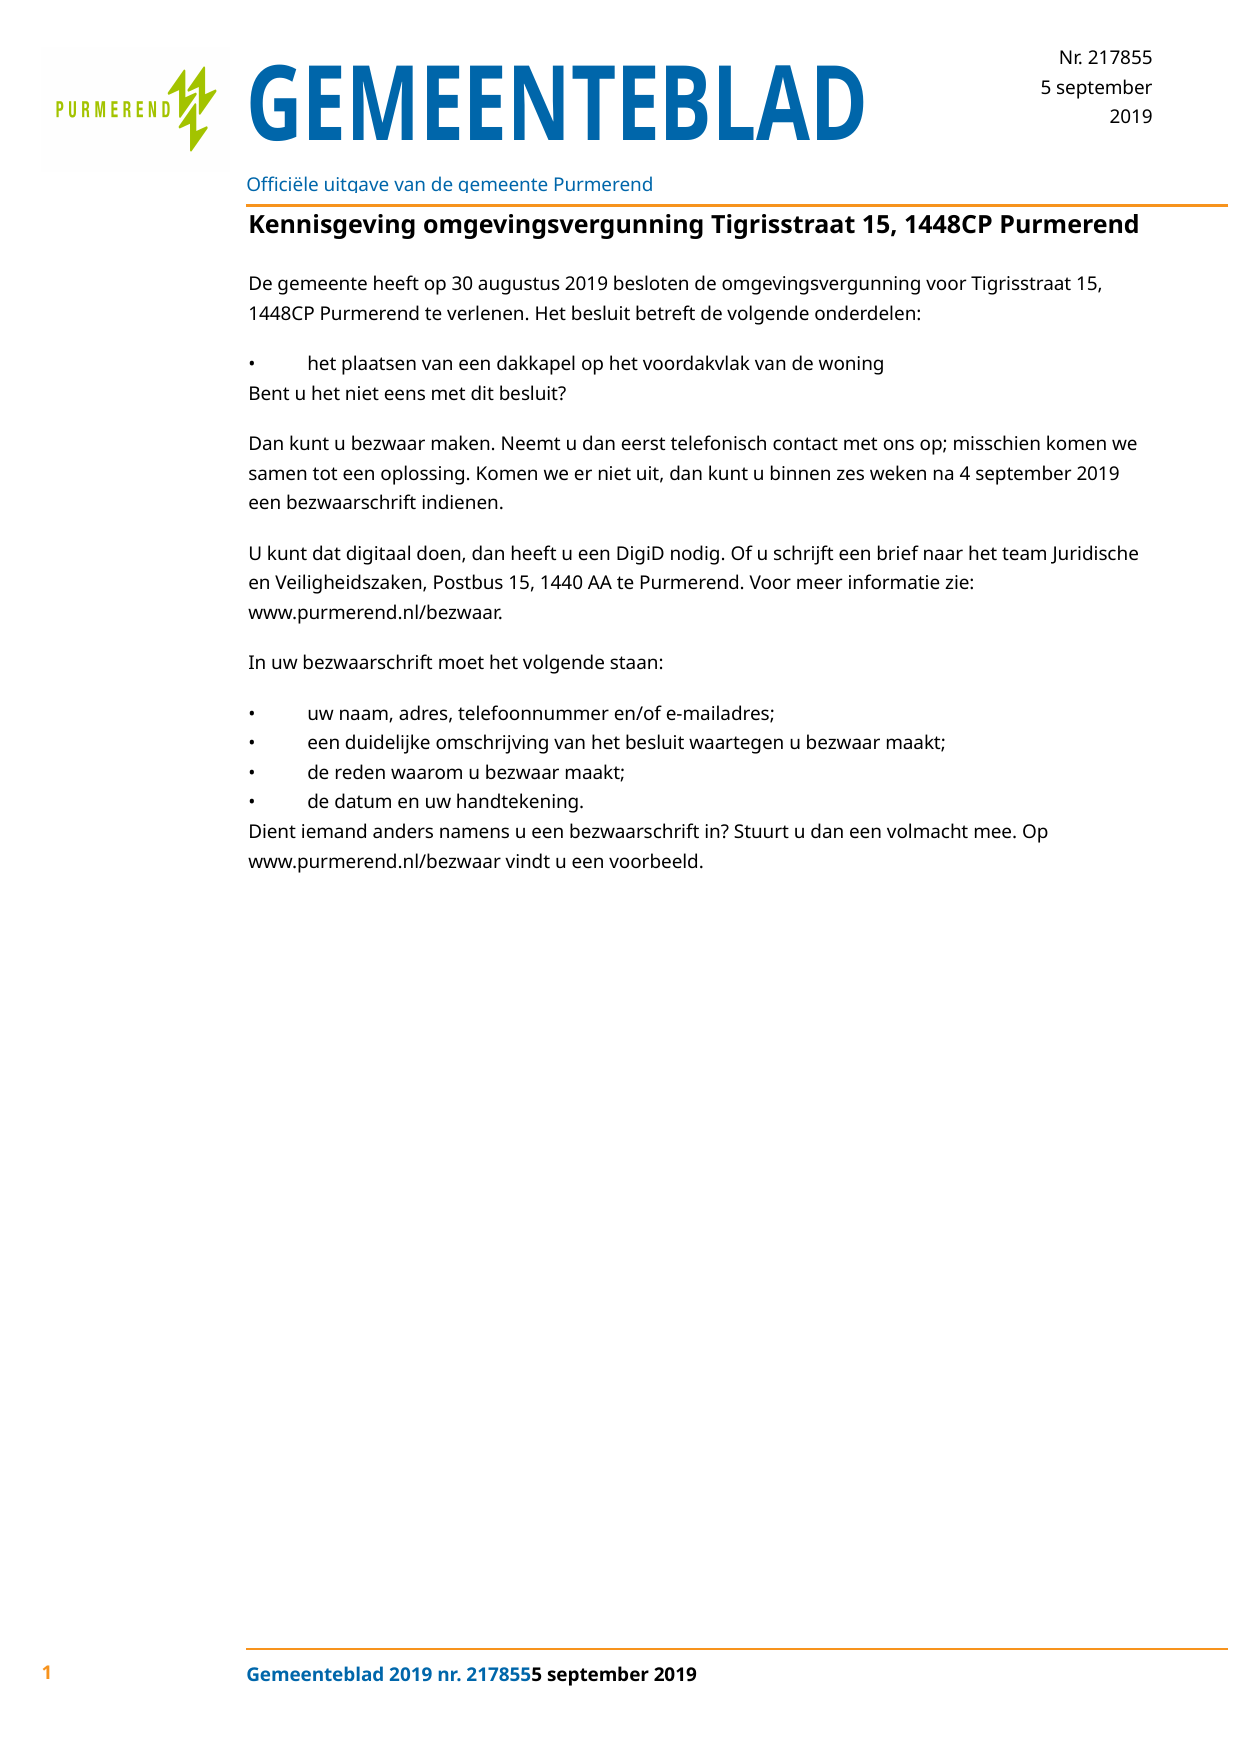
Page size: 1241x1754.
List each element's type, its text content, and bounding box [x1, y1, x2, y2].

list het plaatsen van een dakkapel op het voordakvlak van de woning [248, 350, 1152, 376]
text U kunt dat digitaal doen, dan heeft u een DigiD nodig. Of u schrijft een brief naar het team Juridische en Veiligheidszaken, Postbus 15, 1440 AA te Purmerend. Voor meer informatie zie: www.purmerend.nl/bezwaar. [248, 540, 1152, 625]
text De gemeente heeft op 30 augustus 2019 besloten de omgevingsvergunning voor Tigrisstraat 15, 1448CP Purmerend te verlenen. Het besluit betreft de volgende onderdelen: [248, 270, 1152, 326]
picture [41, 47, 231, 172]
text In uw bezwaarschrift moet het volgende staan: [248, 649, 1152, 675]
list uw naam, adres, telefoonnummer en/of e-mailadres; [248, 700, 1152, 726]
list een duidelijke omschrijving van het besluit waartegen u bezwaar maakt; [248, 729, 1152, 755]
text Kennisgeving omgevingsvergunning Tigrisstraat 15, 1448CP Purmerend [248, 207, 1152, 241]
text Dient iemand anders namens u een bezwaarschrift in? Stuurt u dan een volmacht mee. Op www.purmerend.nl/bezwaar vindt u een voorbeeld. [248, 818, 1152, 873]
list de reden waarom u bezwaar maakt; [248, 759, 1152, 785]
text Bent u het niet eens met dit besluit? [248, 380, 1152, 406]
list de datum en uw handtekening. [248, 789, 1152, 814]
text Dan kunt u bezwaar maken. Neemt u dan eerst telefonisch contact met ons op; misschien komen we samen tot een oplossing. Komen we er niet uit, dan kunt u binnen zes weken na 4 september 2019 een bezwaarschrift indienen. [248, 430, 1152, 515]
